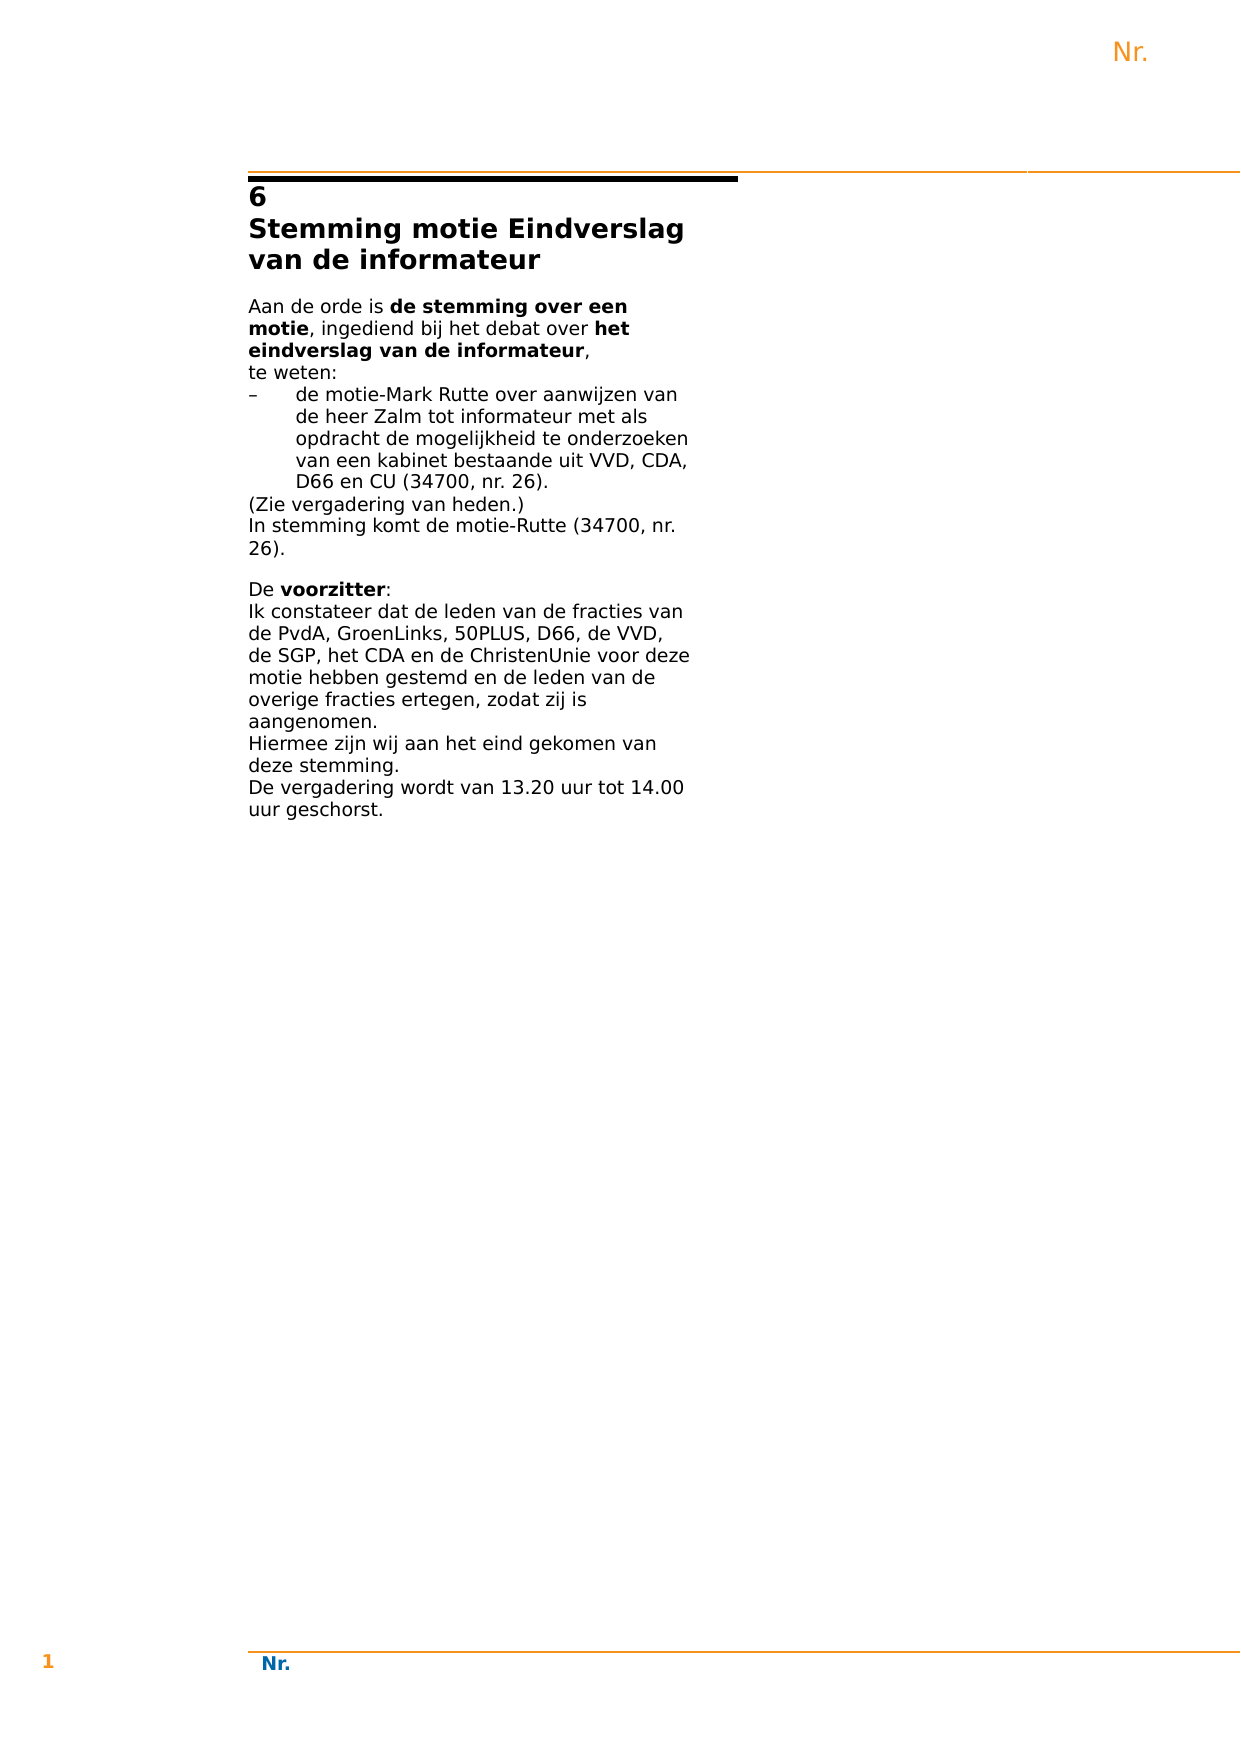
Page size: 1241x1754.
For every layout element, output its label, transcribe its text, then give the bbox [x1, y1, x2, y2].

text Ik constateer dat de leden van de fracties van de PvdA, GroenLinks, 50PLUS, D66, de VVD, de SGP, het CDA en de ChristenUnie voor deze motie hebben gestemd en de leden van de overige fracties ertegen, zodat zij is aangenomen. [248, 601, 691, 733]
title 6 Stemming motie Eindverslag van de informateur [248, 182, 691, 276]
text te weten: [248, 362, 691, 383]
text Aan de orde is de stemming over een motie, ingediend bij het debat over het eindverslag van de informateur, [248, 296, 691, 362]
text De voorzitter: [248, 579, 691, 601]
text De vergadering wordt van 13.20 uur tot 14.00 uur geschorst. [248, 777, 691, 821]
text Hiermee zijn wij aan het eind gekomen van deze stemming. [248, 733, 691, 777]
list de motie-Mark Rutte over aanwijzen van de heer Zalm tot informateur met als opdracht de mogelijkheid te onderzoeken van een kabinet bestaande uit VVD, CDA, D66 en CU (34700, nr. 26). [248, 383, 691, 493]
text (Zie vergadering van heden.) [248, 493, 691, 515]
text In stemming komt de motie-Rutte (34700, nr. 26). [248, 515, 691, 559]
